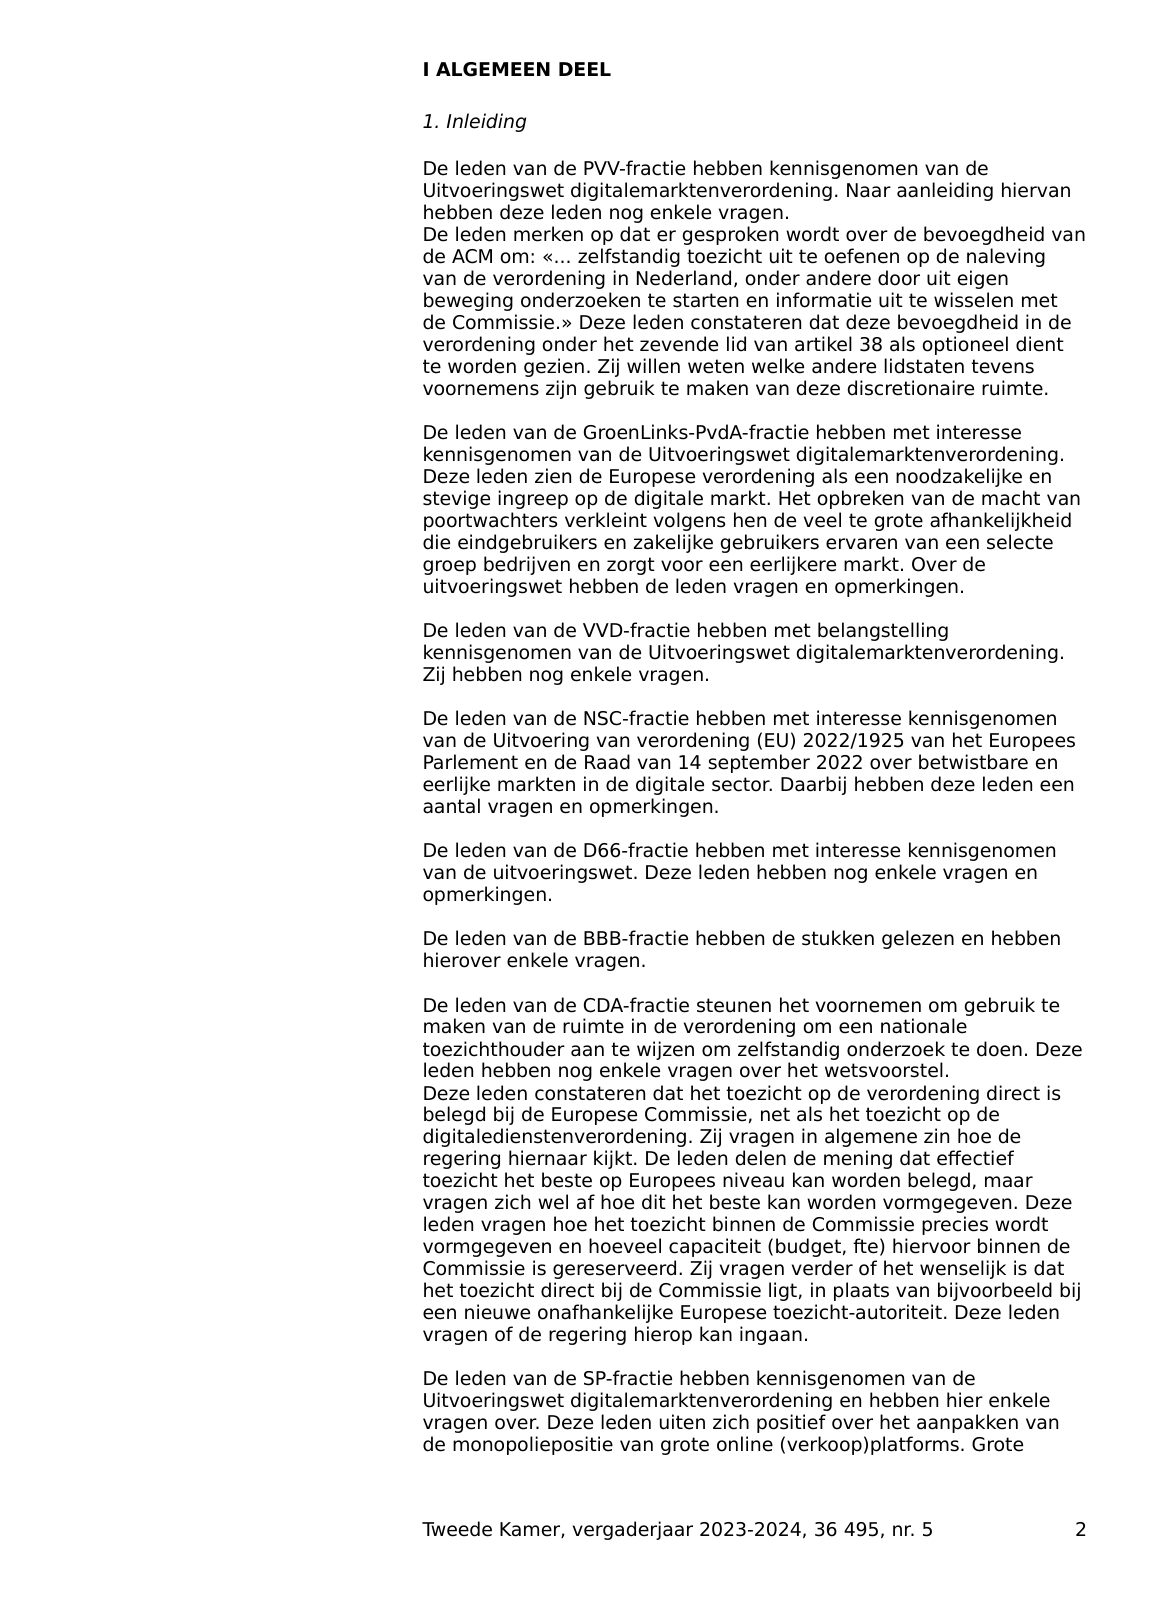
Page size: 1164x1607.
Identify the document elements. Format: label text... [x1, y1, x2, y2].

text De leden merken op dat er gesproken wordt over de bevoegdheid van de ACM om: «... zelfstandig toezicht uit te oefenen op de naleving van de verordening in Nederland, onder andere door uit eigen beweging onderzoeken te starten en informatie uit te wisselen met de Commissie.» Deze leden constateren dat deze bevoegdheid in de verordening onder het zevende lid van artikel 38 als optioneel dient te worden gezien. Zij willen weten welke andere lidstaten tevens voornemens zijn gebruik te maken van deze discretionaire ruimte. [422, 224, 1087, 400]
text De leden van de VVD-fractie hebben met belangstelling kennisgenomen van de Uitvoeringswet digitalemarktenverordening. Zij hebben nog enkele vragen. [422, 620, 1087, 686]
text De leden van de GroenLinks-PvdA-fractie hebben met interesse kennisgenomen van de Uitvoeringswet digitalemarktenverordening. Deze leden zien de Europese verordening als een noodzakelijke en stevige ingreep op de digitale markt. Het opbreken van de macht van poortwachters verkleint volgens hen de veel te grote afhankelijkheid die eindgebruikers en zakelijke gebruikers ervaren van een selecte groep bedrijven en zorgt voor een eerlijkere markt. Over de uitvoeringswet hebben de leden vragen en opmerkingen. [422, 422, 1087, 598]
text De leden van de CDA-fractie steunen het voornemen om gebruik te maken van de ruimte in de verordening om een nationale toezichthouder aan te wijzen om zelfstandig onderzoek te doen. Deze leden hebben nog enkele vragen over het wetsvoorstel. [422, 994, 1087, 1082]
text De leden van de NSC-fractie hebben met interesse kennisgenomen van de Uitvoering van verordening (EU) 2022/1925 van het Europees Parlement en de Raad van 14 september 2022 over betwistbare en eerlijke markten in de digitale sector. Daarbij hebben deze leden een aantal vragen en opmerkingen. [422, 708, 1087, 818]
text De leden van de BBB-fractie hebben de stukken gelezen en hebben hierover enkele vragen. [422, 928, 1087, 972]
subtitle I ALGEMEEN DEEL [422, 59, 1087, 81]
text De leden van de PVV-fractie hebben kennisgenomen van de Uitvoeringswet digitalemarktenverordening. Naar aanleiding hiervan hebben deze leden nog enkele vragen. [422, 158, 1087, 224]
text De leden van de SP-fractie hebben kennisgenomen van de Uitvoeringswet digitalemarktenverordening en hebben hier enkele vragen over. Deze leden uiten zich positief over het aanpakken van de monopoliepositie van grote online (verkoop)platforms. Grote [422, 1368, 1087, 1456]
text De leden van de D66-fractie hebben met interesse kennisgenomen van de uitvoeringswet. Deze leden hebben nog enkele vragen en opmerkingen. [422, 840, 1087, 906]
text Deze leden constateren dat het toezicht op de verordening direct is belegd bij de Europese Commissie, net als het toezicht op de digitaledienstenverordening. Zij vragen in algemene zin hoe de regering hiernaar kijkt. De leden delen de mening dat effectief toezicht het beste op Europees niveau kan worden belegd, maar vragen zich wel af hoe dit het beste kan worden vormgegeven. Deze leden vragen hoe het toezicht binnen de Commissie precies wordt vormgegeven en hoeveel capaciteit (budget, fte) hiervoor binnen de Commissie is gereserveerd. Zij vragen verder of het wenselijk is dat het toezicht direct bij de Commissie ligt, in plaats van bijvoorbeeld bij een nieuwe onafhankelijke Europese toezicht-autoriteit. Deze leden vragen of de regering hierop kan ingaan. [422, 1082, 1087, 1346]
subtitle 1. Inleiding [422, 111, 1087, 133]
